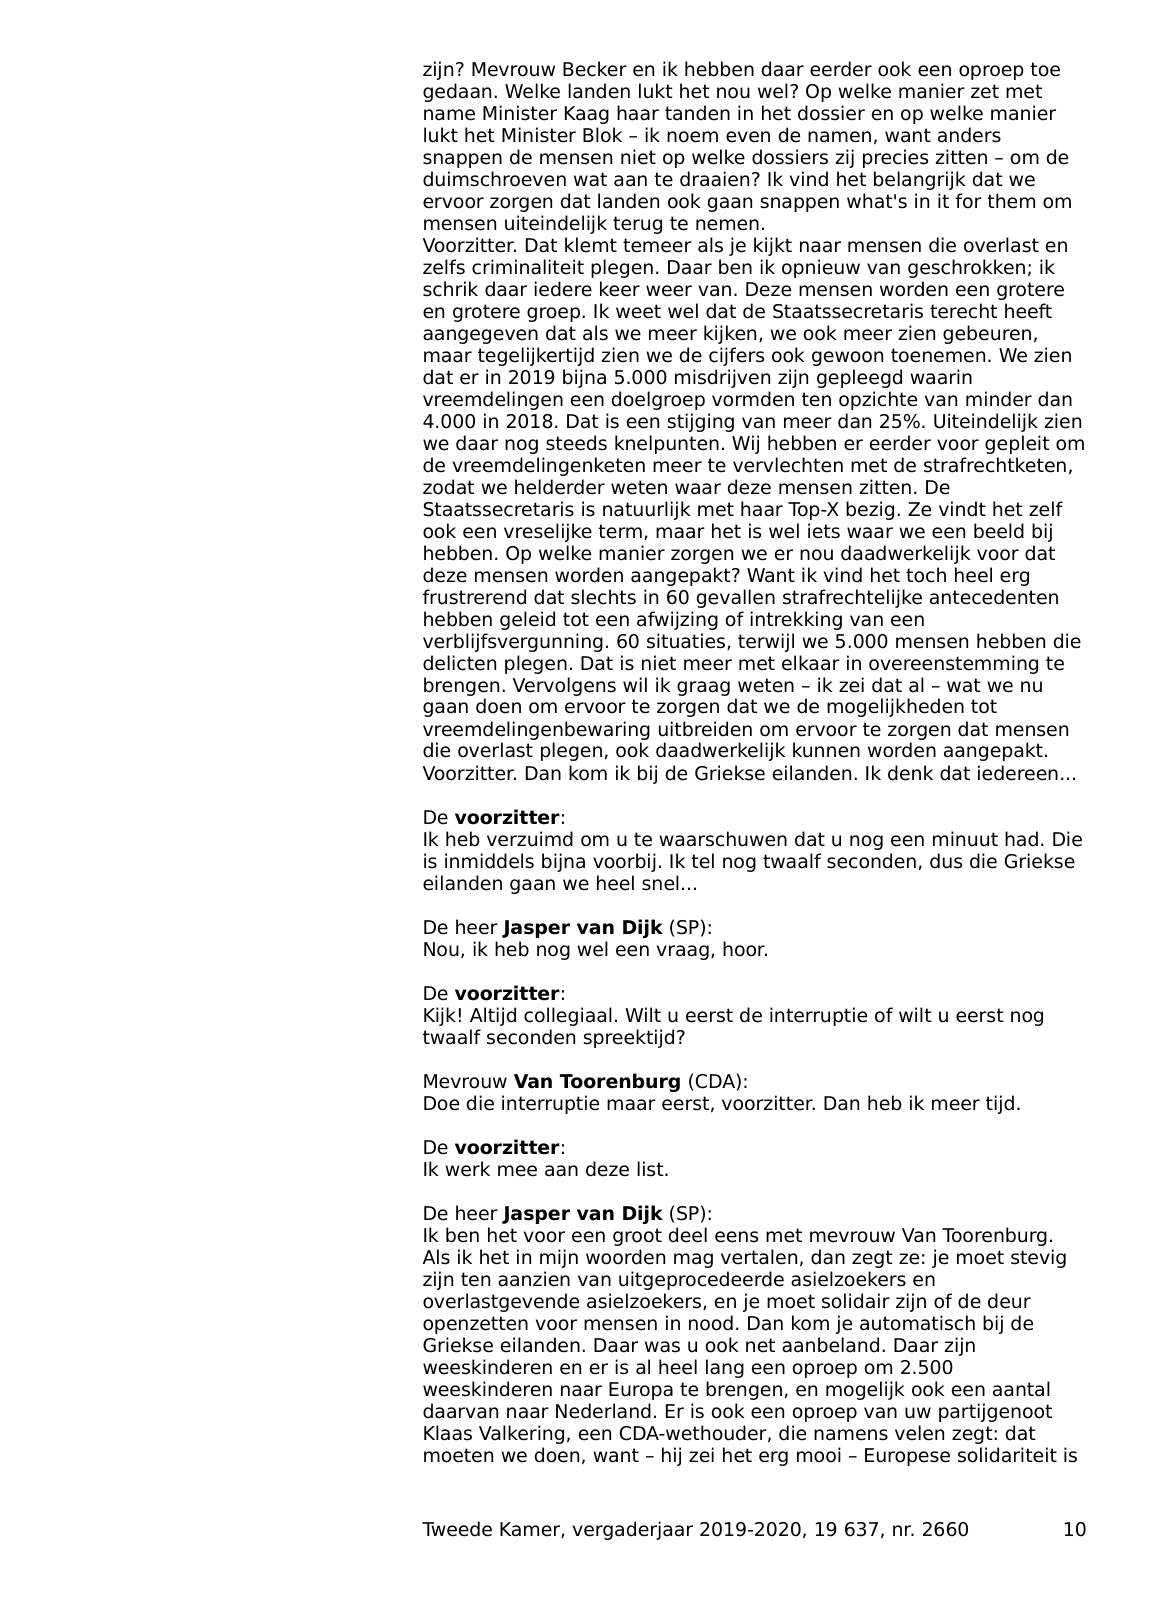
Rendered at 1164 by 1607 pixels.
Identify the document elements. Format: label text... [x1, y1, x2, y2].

text De heer Jasper van Dijk (SP): [422, 1203, 1087, 1225]
text Kijk! Altijd collegiaal. Wilt u eerst de interruptie of wilt u eerst nog twaalf seconden spreektijd? [422, 1005, 1087, 1049]
text De heer Jasper van Dijk (SP): [422, 917, 1087, 939]
text zijn? Mevrouw Becker en ik hebben daar eerder ook een oproep toe gedaan. Welke landen lukt het nou wel? Op welke manier zet met name Minister Kaag haar tanden in het dossier en op welke manier lukt het Minister Blok – ik noem even de namen, want anders snappen de mensen niet op welke dossiers zij precies zitten – om de duimschroeven wat aan te draaien? Ik vind het belangrijk dat we ervoor zorgen dat landen ook gaan snappen what's in it for them om mensen uiteindelijk terug te nemen. [422, 59, 1087, 235]
text De voorzitter: [422, 983, 1087, 1005]
text Ik heb verzuimd om u te waarschuwen dat u nog een minuut had. Die is inmiddels bijna voorbij. Ik tel nog twaalf seconden, dus die Griekse eilanden gaan we heel snel... [422, 828, 1087, 894]
text De voorzitter: [422, 1137, 1087, 1159]
text Ik ben het voor een groot deel eens met mevrouw Van Toorenburg. Als ik het in mijn woorden mag vertalen, dan zegt ze: je moet stevig zijn ten aanzien van uitgeprocedeerde asielzoekers en overlastgevende asielzoekers, en je moet solidair zijn of de deur openzetten voor mensen in nood. Dan kom je automatisch bij de Griekse eilanden. Daar was u ook net aanbeland. Daar zijn weeskinderen en er is al heel lang een oproep om 2.500 weeskinderen naar Europa te brengen, en mogelijk ook een aantal daarvan naar Nederland. Er is ook een oproep van uw partijgenoot Klaas Valkering, een CDA-wethouder, die namens velen zegt: dat moeten we doen, want – hij zei het erg mooi – Europese solidariteit is [422, 1225, 1087, 1467]
text Doe die interruptie maar eerst, voorzitter. Dan heb ik meer tijd. [422, 1093, 1087, 1115]
text De voorzitter: [422, 807, 1087, 828]
text Ik werk mee aan deze list. [422, 1159, 1087, 1181]
text Nou, ik heb nog wel een vraag, hoor. [422, 939, 1087, 961]
text Mevrouw Van Toorenburg (CDA): [422, 1071, 1087, 1093]
text Voorzitter. Dat klemt temeer als je kijkt naar mensen die overlast en zelfs criminaliteit plegen. Daar ben ik opnieuw van geschrokken; ik schrik daar iedere keer weer van. Deze mensen worden een grotere en grotere groep. Ik weet wel dat de Staatssecretaris terecht heeft aangegeven dat als we meer kijken, we ook meer zien gebeuren, maar tegelijkertijd zien we de cijfers ook gewoon toenemen. We zien dat er in 2019 bijna 5.000 misdrijven zijn gepleegd waarin vreemdelingen een doelgroep vormden ten opzichte van minder dan 4.000 in 2018. Dat is een stijging van meer dan 25%. Uiteindelijk zien we daar nog steeds knelpunten. Wij hebben er eerder voor gepleit om de vreemdelingenketen meer te vervlechten met de strafrechtketen, zodat we helderder weten waar deze mensen zitten. De Staatssecretaris is natuurlijk met haar Top-X bezig. Ze vindt het zelf ook een vreselijke term, maar het is wel iets waar we een beeld bij hebben. Op welke manier zorgen we er nou daadwerkelijk voor dat deze mensen worden aangepakt? Want ik vind het toch heel erg frustrerend dat slechts in 60 gevallen strafrechtelijke antecedenten hebben geleid tot een afwijzing of intrekking van een verblijfsvergunning. 60 situaties, terwijl we 5.000 mensen hebben die delicten plegen. Dat is niet meer met elkaar in overeenstemming te brengen. Vervolgens wil ik graag weten – ik zei dat al – wat we nu gaan doen om ervoor te zorgen dat we de mogelijkheden tot vreemdelingenbewaring uitbreiden om ervoor te zorgen dat mensen die overlast plegen, ook daadwerkelijk kunnen worden aangepakt. [422, 235, 1087, 762]
text Voorzitter. Dan kom ik bij de Griekse eilanden. Ik denk dat iedereen... [422, 762, 1087, 784]
